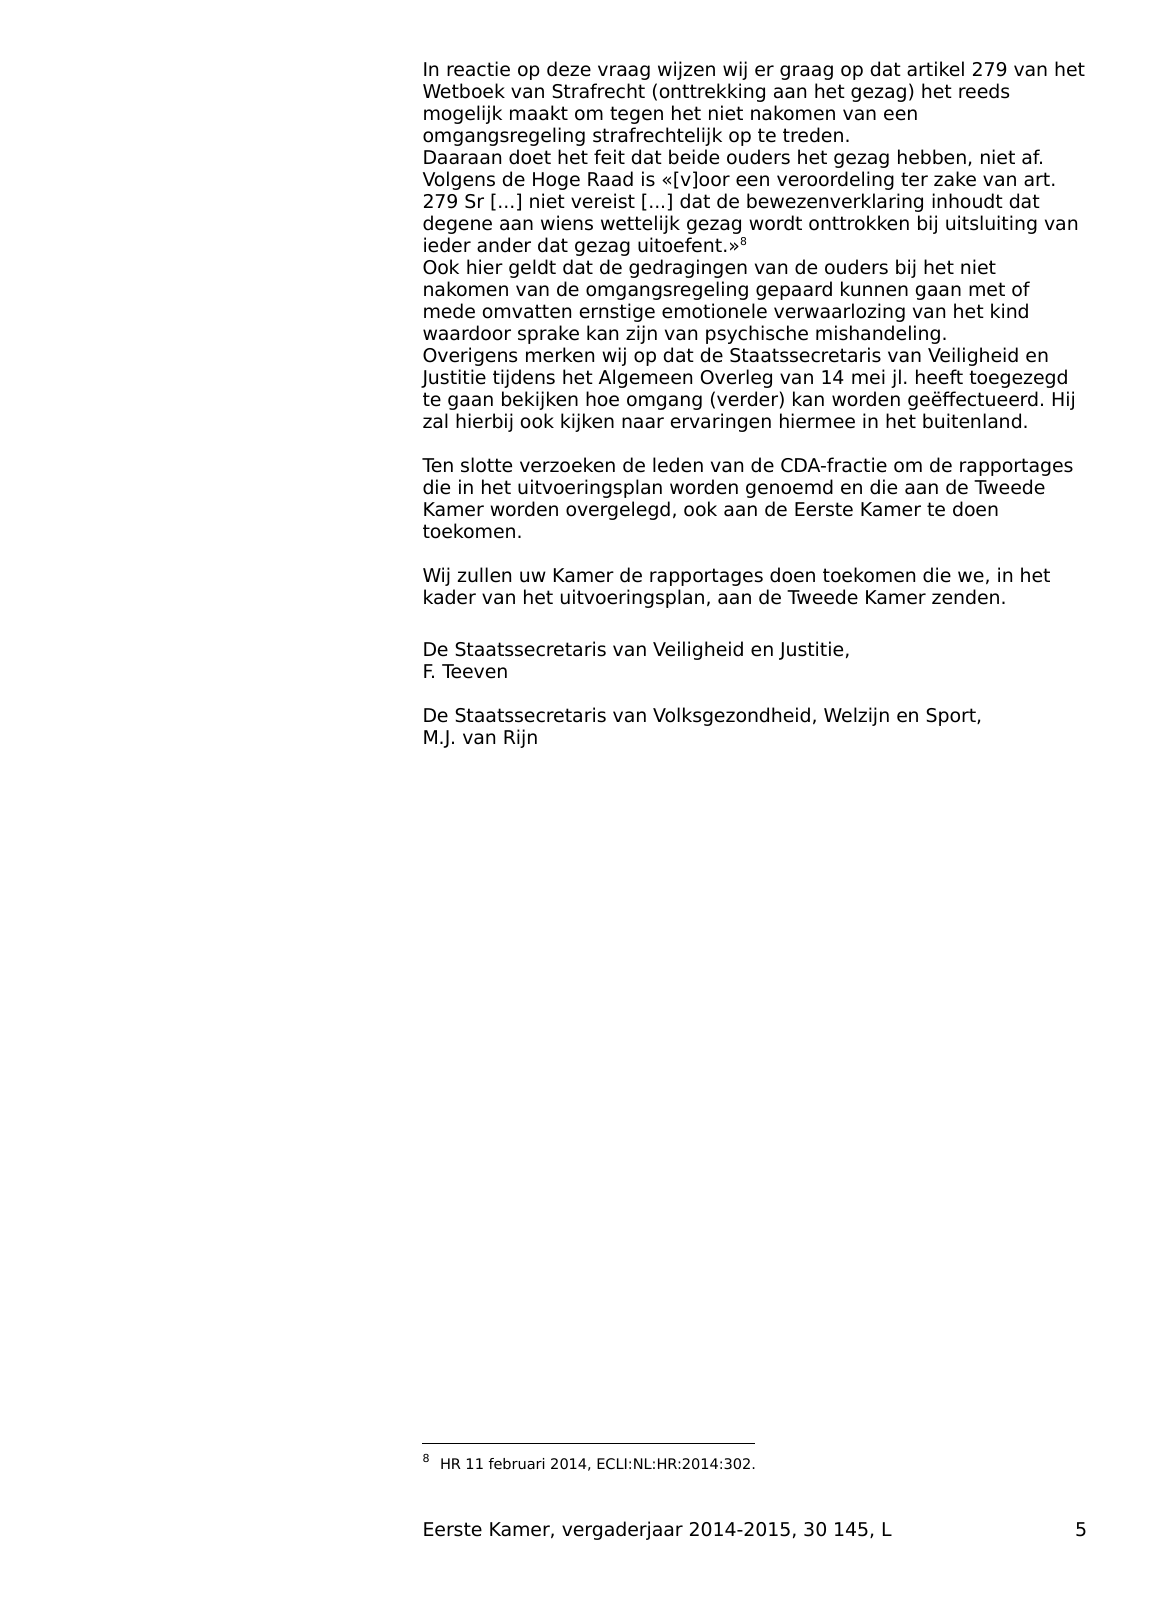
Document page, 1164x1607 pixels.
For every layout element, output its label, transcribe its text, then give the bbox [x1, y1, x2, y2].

text De Staatssecretaris van Volksgezondheid, Welzijn en Sport, M.J. van Rijn [422, 705, 1087, 749]
text Daaraan doet het feit dat beide ouders het gezag hebben, niet af. Volgens de Hoge Raad is «[v]oor een veroordeling ter zake van art. 279 Sr [...] niet vereist [...] dat de bewezenverklaring inhoudt dat degene aan wiens wettelijk gezag wordt onttrokken bij uitsluiting van ieder ander dat gezag uitoefent.» [422, 147, 1087, 257]
text De Staatssecretaris van Veiligheid en Justitie, F. Teeven [422, 639, 1087, 683]
text HR 11 februari 2014, ECLI:NL:HR:2014:302. [422, 1452, 1087, 1474]
text Wij zullen uw Kamer de rapportages doen toekomen die we, in het kader van het uitvoeringsplan, aan de Tweede Kamer zenden. [422, 565, 1087, 609]
text Ten slotte verzoeken de leden van de CDA-fractie om de rapportages die in het uitvoeringsplan worden genoemd en die aan de Tweede Kamer worden overgelegd, ook aan de Eerste Kamer te doen toekomen. [422, 455, 1087, 543]
text Ook hier geldt dat de gedragingen van de ouders bij het niet nakomen van de omgangsregeling gepaard kunnen gaan met of mede omvatten ernstige emotionele verwaarlozing van het kind waardoor sprake kan zijn van psychische mishandeling. [422, 257, 1087, 345]
text In reactie op deze vraag wijzen wij er graag op dat artikel 279 van het Wetboek van Strafrecht (onttrekking aan het gezag) het reeds mogelijk maakt om tegen het niet nakomen van een omgangsregeling strafrechtelijk op te treden. [422, 59, 1087, 147]
text Overigens merken wij op dat de Staatssecretaris van Veiligheid en Justitie tijdens het Algemeen Overleg van 14 mei jl. heeft toegezegd te gaan bekijken hoe omgang (verder) kan worden geëffectueerd. Hij zal hierbij ook kijken naar ervaringen hiermee in het buitenland. [422, 345, 1087, 433]
